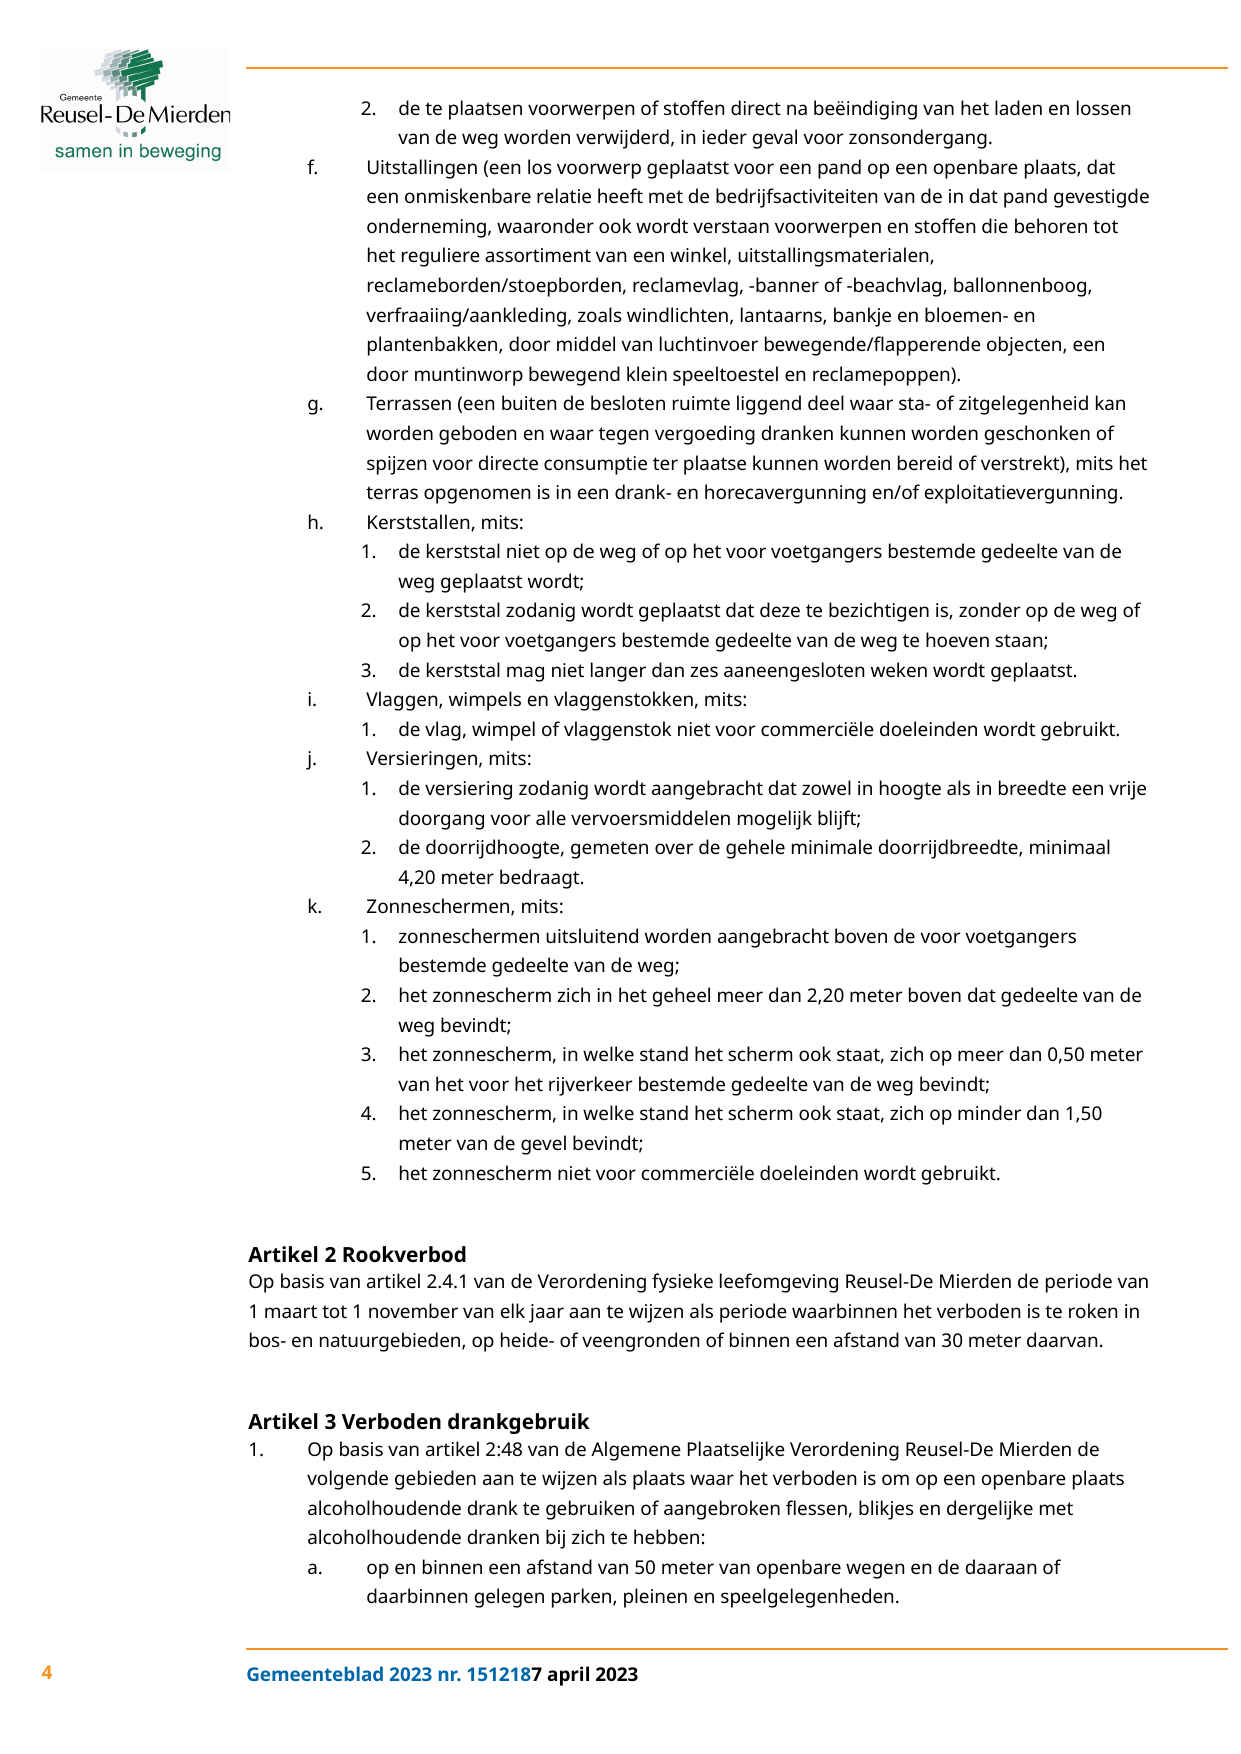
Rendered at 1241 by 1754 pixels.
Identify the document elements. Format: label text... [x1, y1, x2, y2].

list Zonneschermen, mits: [307, 893, 1152, 919]
list het zonnescherm, in welke stand het scherm ook staat, zich op minder dan 1,50 meter van de gevel bevindt; [361, 1101, 1152, 1156]
list Uitstallingen (een los voorwerp geplaatst voor een pand op een openbare plaats, dat een onmiskenbare relatie heeft met de bedrijfsactiviteiten van de in dat pand gevestigde onderneming, waaronder ook wordt verstaan voorwerpen en stoffen die behoren tot het reguliere assortiment van een winkel, uitstallingsmaterialen, reclameborden/stoepborden, reclamevlag, -banner of -beachvlag, ballonnenboog, verfraaiing/aankleding, zoals windlichten, lantaarns, bankje en bloemen- en plantenbakken, door middel van luchtinvoer bewegende/flapperende objecten, een door muntinworp bewegend klein speeltoestel en reclamepoppen). [307, 154, 1152, 387]
list het zonnescherm zich in het geheel meer dan 2,20 meter boven dat gedeelte van de weg bevindt; [361, 982, 1152, 1038]
list Vlaggen, wimpels en vlaggenstokken, mits: [307, 686, 1152, 712]
list de te plaatsen voorwerpen of stoffen direct na beëindiging van het laden en lossen van de weg worden verwijderd, in ieder geval voor zonsondergang. [361, 95, 1152, 150]
list de kerststal mag niet langer dan zes aaneengesloten weken wordt geplaatst. [361, 657, 1152, 683]
list Terrassen (een buiten de besloten ruimte liggend deel waar sta- of zitgelegenheid kan worden geboden en waar tegen vergoeding dranken kunnen worden geschonken of spijzen voor directe consumptie ter plaatse kunnen worden bereid of verstrekt), mits het terras opgenomen is in een drank- en horecavergunning en/of exploitatievergunning. [307, 391, 1152, 505]
list de versiering zodanig wordt aangebracht dat zowel in hoogte als in breedte een vrije doorgang voor alle vervoersmiddelen mogelijk blijft; [361, 775, 1152, 831]
list het zonnescherm, in welke stand het scherm ook staat, zich op meer dan 0,50 meter van het voor het rijverkeer bestemde gedeelte van de weg bevindt; [361, 1041, 1152, 1097]
text Artikel 3 Verboden drankgebruik [248, 1407, 1152, 1436]
list de vlag, wimpel of vlaggenstok niet voor commerciële doeleinden wordt gebruikt. [361, 716, 1152, 742]
list Versieringen, mits: [307, 746, 1152, 771]
list Kerststallen, mits: [307, 509, 1152, 535]
list zonneschermen uitsluitend worden aangebracht boven de voor voetgangers bestemde gedeelte van de weg; [361, 923, 1152, 978]
list de kerststal zodanig wordt geplaatst dat deze te bezichtigen is, zonder op de weg of op het voor voetgangers bestemde gedeelte van de weg te hoeven staan; [361, 598, 1152, 653]
list de doorrijdhoogte, gemeten over de gehele minimale doorrijdbreedte, minimaal 4,20 meter bedraagt. [361, 834, 1152, 890]
list het zonnescherm niet voor commerciële doeleinden wordt gebruikt. [361, 1160, 1152, 1186]
picture [41, 47, 231, 172]
list Op basis van artikel 2:48 van de Algemene Plaatselijke Verordening Reusel-De Mierden de volgende gebieden aan te wijzen als plaats waar het verboden is om op een openbare plaats alcoholhoudende drank te gebruiken of aangebroken flessen, blikjes en dergelijke met alcoholhoudende dranken bij zich te hebben: [248, 1436, 1152, 1550]
list op en binnen een afstand van 50 meter van openbare wegen en de daaraan of daarbinnen gelegen parken, pleinen en speelgelegenheden. [307, 1554, 1152, 1609]
list de kerststal niet op de weg of op het voor voetgangers bestemde gedeelte van de weg geplaatst wordt; [361, 538, 1152, 594]
text Op basis van artikel 2.4.1 van de Verordening fysieke leefomgeving Reusel-De Mierden de periode van 1 maart tot 1 november van elk jaar aan te wijzen als periode waarbinnen het verboden is te roken in bos- en natuurgebieden, op heide- of veengronden of binnen een afstand van 30 meter daarvan. [248, 1268, 1152, 1353]
text Artikel 2 Rookverbod [248, 1240, 1152, 1268]
